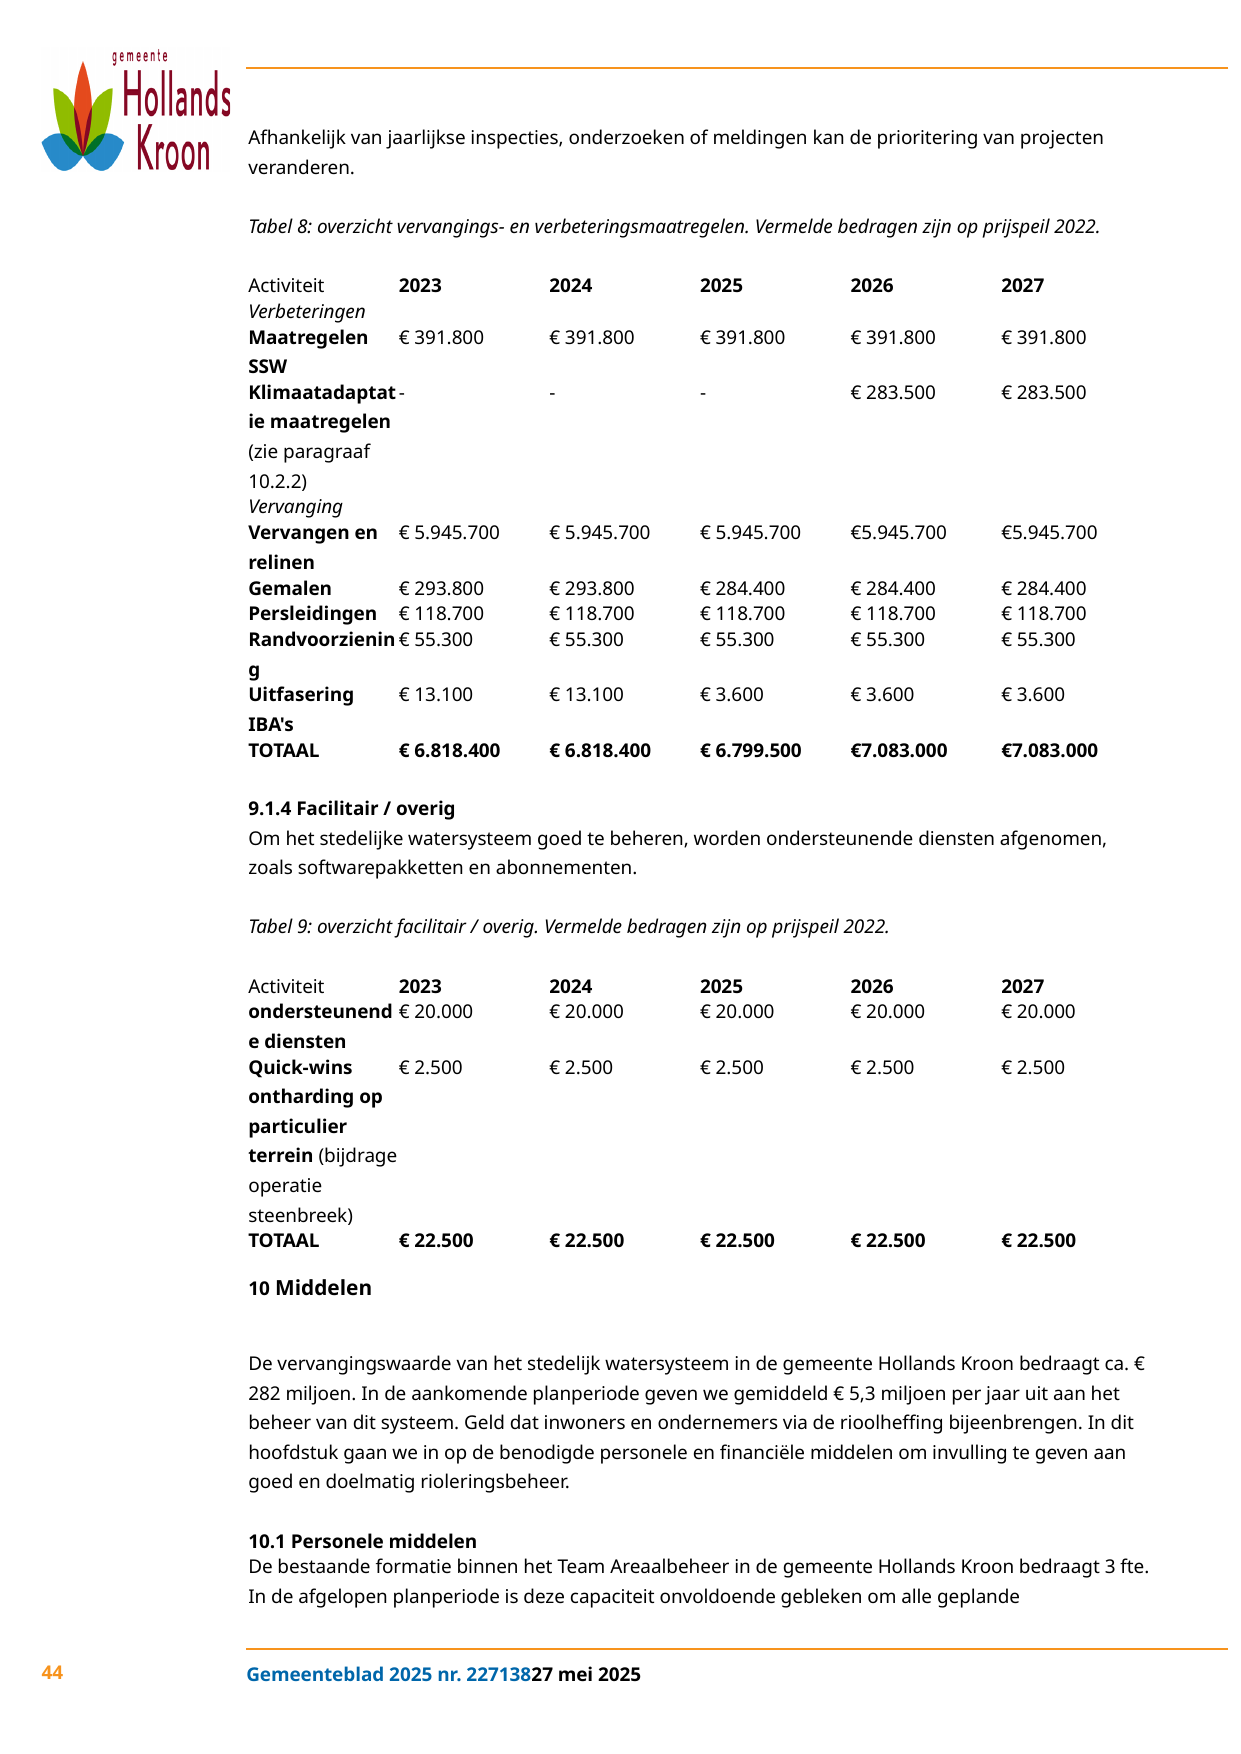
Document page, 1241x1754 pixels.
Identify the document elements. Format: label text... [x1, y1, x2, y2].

table_cell [399, 298, 549, 324]
table_header 2027 [1001, 973, 1152, 999]
table_cell - [399, 379, 549, 494]
table_cell €7.083.000 [850, 737, 1001, 762]
table_cell Verbeteringen [248, 298, 398, 324]
table_cell Randvoorziening [248, 626, 398, 681]
table_cell € 391.800 [850, 324, 1001, 379]
table_cell - [700, 379, 850, 494]
table_cell € 2.500 [399, 1054, 549, 1228]
table_header 2024 [549, 273, 700, 298]
table_cell [399, 494, 549, 519]
table_cell € 13.100 [399, 681, 549, 737]
table_cell € 20.000 [399, 999, 549, 1054]
table_cell €7.083.000 [1001, 737, 1152, 762]
table_cell € 6.818.400 [399, 737, 549, 762]
table_cell € 283.500 [850, 379, 1001, 494]
table_header 2027 [1001, 273, 1152, 298]
table_cell € 2.500 [1001, 1054, 1152, 1228]
table_cell € 391.800 [399, 324, 549, 379]
table_cell € 2.500 [850, 1054, 1001, 1228]
table_cell € 22.500 [399, 1228, 549, 1253]
table_header 2025 [700, 973, 850, 999]
table_cell € 20.000 [1001, 999, 1152, 1054]
table_cell - [549, 379, 700, 494]
table_cell € 391.800 [700, 324, 850, 379]
table_cell Gemalen [248, 575, 398, 600]
table_cell € 5.945.700 [399, 519, 549, 575]
table_cell [549, 298, 700, 324]
table_cell € 22.500 [850, 1228, 1001, 1253]
table_cell € 20.000 [549, 999, 700, 1054]
table_header 2024 [549, 973, 700, 999]
table_cell € 284.400 [700, 575, 850, 600]
table_cell € 20.000 [850, 999, 1001, 1054]
table_cell [850, 298, 1001, 324]
table_cell € 391.800 [1001, 324, 1152, 379]
table_cell Quick-wins ontharding op particulier terrein (bijdrage operatie steenbreek) [248, 1054, 398, 1228]
table_cell € 3.600 [850, 681, 1001, 737]
table_cell € 6.818.400 [549, 737, 700, 762]
text 10 Middelen [248, 1273, 1152, 1301]
text 10.1 Personele middelen [248, 1528, 1152, 1553]
text Afhankelijk van jaarlijkse inspecties, onderzoeken of meldingen kan de prioritering van projecten veranderen. [248, 124, 1152, 180]
table_cell Vervanging [248, 494, 398, 519]
table_cell € 118.700 [700, 600, 850, 626]
table_cell € 2.500 [700, 1054, 850, 1228]
table_cell Vervangen en relinen [248, 519, 398, 575]
text 9.1.4 Facilitair / overig [248, 795, 1152, 821]
table_cell Maatregelen SSW [248, 324, 398, 379]
table_cell € 22.500 [700, 1228, 850, 1253]
table_cell Uitfasering IBA's [248, 681, 398, 737]
table_cell € 118.700 [1001, 600, 1152, 626]
table_cell € 118.700 [399, 600, 549, 626]
table_cell TOTAAL [248, 737, 398, 762]
table_cell € 391.800 [549, 324, 700, 379]
table_header 2023 [399, 273, 549, 298]
table_cell € 3.600 [1001, 681, 1152, 737]
text Tabel 8: overzicht vervangings- en verbeteringsmaatregelen. Vermelde bedragen zijn op prijspeil 2022. [248, 213, 1152, 239]
table_cell € 2.500 [549, 1054, 700, 1228]
table_cell Klimaatadaptatie maatregelen (zie paragraaf 10.2.2) [248, 379, 398, 494]
table_header 2026 [850, 973, 1001, 999]
text Om het stedelijke watersysteem goed te beheren, worden ondersteunende diensten afgenomen, zoals softwarepakketten en abonnementen. [248, 825, 1152, 880]
table_cell € 284.400 [850, 575, 1001, 600]
table_cell € 5.945.700 [549, 519, 700, 575]
table_cell € 22.500 [1001, 1228, 1152, 1253]
table_cell € 55.300 [850, 626, 1001, 681]
table_cell € 283.500 [1001, 379, 1152, 494]
table_cell € 55.300 [700, 626, 850, 681]
table_cell [850, 494, 1001, 519]
table_cell € 55.300 [1001, 626, 1152, 681]
table_header 2026 [850, 273, 1001, 298]
table_cell € 118.700 [549, 600, 700, 626]
table_cell [1001, 298, 1152, 324]
text De vervangingswaarde van het stedelijk watersysteem in de gemeente Hollands Kroon bedraagt ca. € 282 miljoen. In de aankomende planperiode geven we gemiddeld € 5,3 miljoen per jaar uit aan het beheer van dit systeem. Geld dat inwoners en ondernemers via de rioolheffing bijeenbrengen. In dit hoofdstuk gaan we in op de benodigde personele en financiële middelen om invulling te geven aan goed en doelmatig rioleringsbeheer. [248, 1350, 1152, 1494]
table_header 2025 [700, 273, 850, 298]
picture [41, 47, 231, 172]
table_cell [700, 298, 850, 324]
table_cell € 293.800 [399, 575, 549, 600]
table_cell € 284.400 [1001, 575, 1152, 600]
table_cell Persleidingen [248, 600, 398, 626]
text Tabel 9: overzicht facilitair / overig. Vermelde bedragen zijn op prijspeil 2022. [248, 914, 1152, 939]
table_cell € 20.000 [700, 999, 850, 1054]
table_header 2023 [399, 973, 549, 999]
table_cell € 6.799.500 [700, 737, 850, 762]
text De bestaande formatie binnen het Team Areaalbeheer in de gemeente Hollands Kroon bedraagt 3 fte. In de afgelopen planperiode is deze capaciteit onvoldoende gebleken om alle geplande [248, 1553, 1152, 1609]
table_cell € 13.100 [549, 681, 700, 737]
table_cell [549, 494, 700, 519]
table_header Activiteit [248, 273, 398, 298]
table_cell € 55.300 [549, 626, 700, 681]
table_cell € 118.700 [850, 600, 1001, 626]
table_cell ondersteunende diensten [248, 999, 398, 1054]
table_cell €5.945.700 [850, 519, 1001, 575]
table_cell € 22.500 [549, 1228, 700, 1253]
table_cell €5.945.700 [1001, 519, 1152, 575]
table_cell [1001, 494, 1152, 519]
table_cell € 3.600 [700, 681, 850, 737]
table_cell € 55.300 [399, 626, 549, 681]
table_cell € 293.800 [549, 575, 700, 600]
table_cell € 5.945.700 [700, 519, 850, 575]
table_cell TOTAAL [248, 1228, 398, 1253]
table_header Activiteit [248, 973, 398, 999]
table_cell [700, 494, 850, 519]
